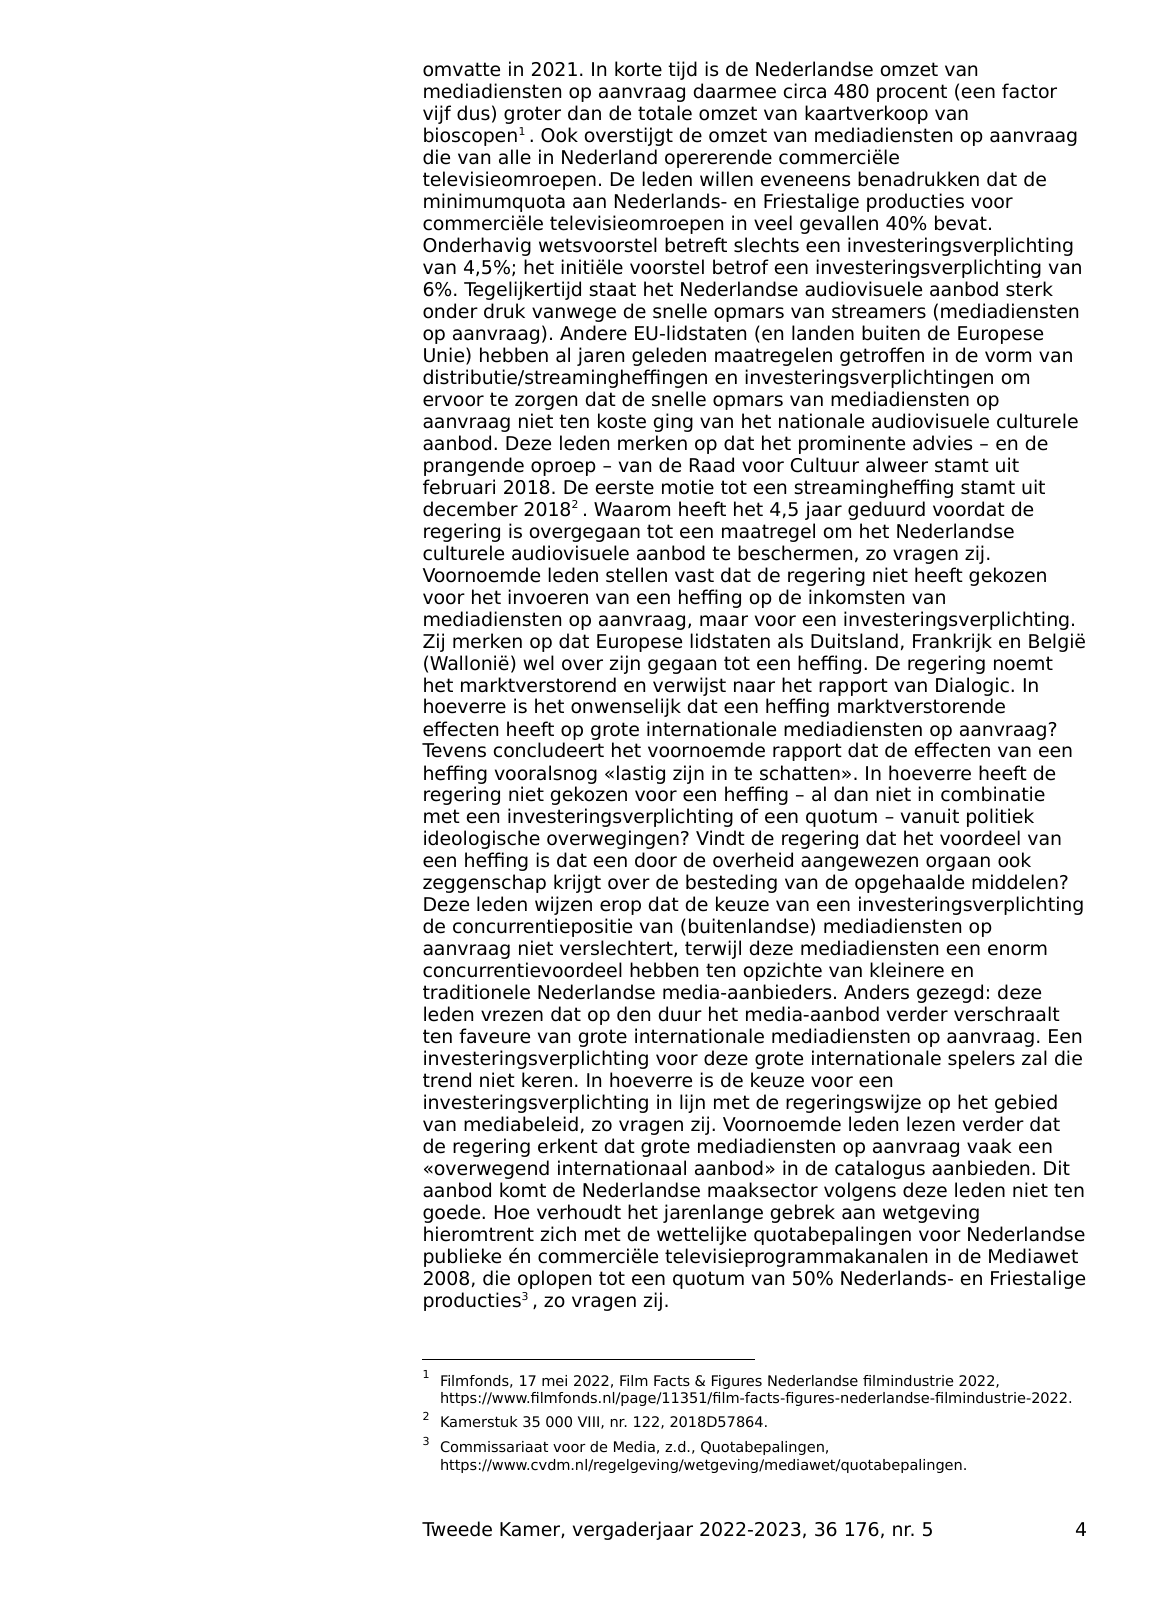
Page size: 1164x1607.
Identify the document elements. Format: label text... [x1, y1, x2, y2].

text omvatte in 2021. In korte tijd is de Nederlandse omzet van mediadiensten op aanvraag daarmee circa 480 procent (een factor vijf dus) groter dan de totale omzet van kaartverkoop van bioscopen. Ook overstijgt de omzet van mediadiensten op aanvraag die van alle in Nederland opererende commerciële televisieomroepen. De leden willen eveneens benadrukken dat de minimumquota aan Nederlands- en Friestalige producties voor commerciële televisieomroepen in veel gevallen 40% bevat. Onderhavig wetsvoorstel betreft slechts een investeringsverplichting van 4,5%; het initiële voorstel betrof een investeringsverplichting van 6%. Tegelijkertijd staat het Nederlandse audiovisuele aanbod sterk onder druk vanwege de snelle opmars van streamers (mediadiensten op aanvraag). Andere EU-lidstaten (en landen buiten de Europese Unie) hebben al jaren geleden maatregelen getroffen in de vorm van distributie/streamingheffingen en investeringsverplichtingen om ervoor te zorgen dat de snelle opmars van mediadiensten op aanvraag niet ten koste ging van het nationale audiovisuele culturele aanbod. Deze leden merken op dat het prominente advies – en de prangende oproep – van de Raad voor Cultuur alweer stamt uit februari 2018. De eerste motie tot een streamingheffing stamt uit december 2018. Waarom heeft het 4,5 jaar geduurd voordat de regering is overgegaan tot een maatregel om het Nederlandse culturele audiovisuele aanbod te beschermen, zo vragen zij. [422, 59, 1087, 564]
text Commissariaat voor de Media, z.d., Quotabepalingen, https://www.cvdm.nl/regelgeving/wetgeving/mediawet/quotabepalingen. [422, 1435, 1087, 1474]
text Voornoemde leden stellen vast dat de regering niet heeft gekozen voor het invoeren van een heffing op de inkomsten van mediadiensten op aanvraag, maar voor een investeringsverplichting. Zij merken op dat Europese lidstaten als Duitsland, Frankrijk en België (Wallonië) wel over zijn gegaan tot een heffing. De regering noemt het marktverstorend en verwijst naar het rapport van Dialogic. In hoeverre is het onwenselijk dat een heffing marktverstorende effecten heeft op grote internationale mediadiensten op aanvraag? Tevens concludeert het voornoemde rapport dat de effecten van een heffing vooralsnog «lastig zijn in te schatten». In hoeverre heeft de regering niet gekozen voor een heffing – al dan niet in combinatie met een investeringsverplichting of een quotum – vanuit politiek ideologische overwegingen? Vindt de regering dat het voordeel van een heffing is dat een door de overheid aangewezen orgaan ook zeggenschap krijgt over de besteding van de opgehaalde middelen? Deze leden wijzen erop dat de keuze van een investeringsverplichting de concurrentiepositie van (buitenlandse) mediadiensten op aanvraag niet verslechtert, terwijl deze mediadiensten een enorm concurrentievoordeel hebben ten opzichte van kleinere en traditionele Nederlandse media-aanbieders. Anders gezegd: deze leden vrezen dat op den duur het media-aanbod verder verschraalt ten faveure van grote internationale mediadiensten op aanvraag. Een investeringsverplichting voor deze grote internationale spelers zal die trend niet keren. In hoeverre is de keuze voor een investeringsverplichting in lijn met de regeringswijze op het gebied van mediabeleid, zo vragen zij. Voornoemde leden lezen verder dat de regering erkent dat grote mediadiensten op aanvraag vaak een «overwegend internationaal aanbod» in de catalogus aanbieden. Dit aanbod komt de Nederlandse maaksector volgens deze leden niet ten goede. Hoe verhoudt het jarenlange gebrek aan wetgeving hieromtrent zich met de wettelijke quotabepalingen voor Nederlandse publieke én commerciële televisieprogrammakanalen in de Mediawet 2008, die oplopen tot een quotum van 50% Nederlands- en Friestalige producties, zo vragen zij. [422, 564, 1087, 1312]
text Kamerstuk 35 000 VIII, nr. 122, 2018D57864. [422, 1410, 1087, 1432]
text Filmfonds, 17 mei 2022, Film Facts & Figures Nederlandse filmindustrie 2022, https://www.filmfonds.nl/page/11351/film-facts-figures-nederlandse-filmindustrie-2022. [422, 1368, 1087, 1407]
